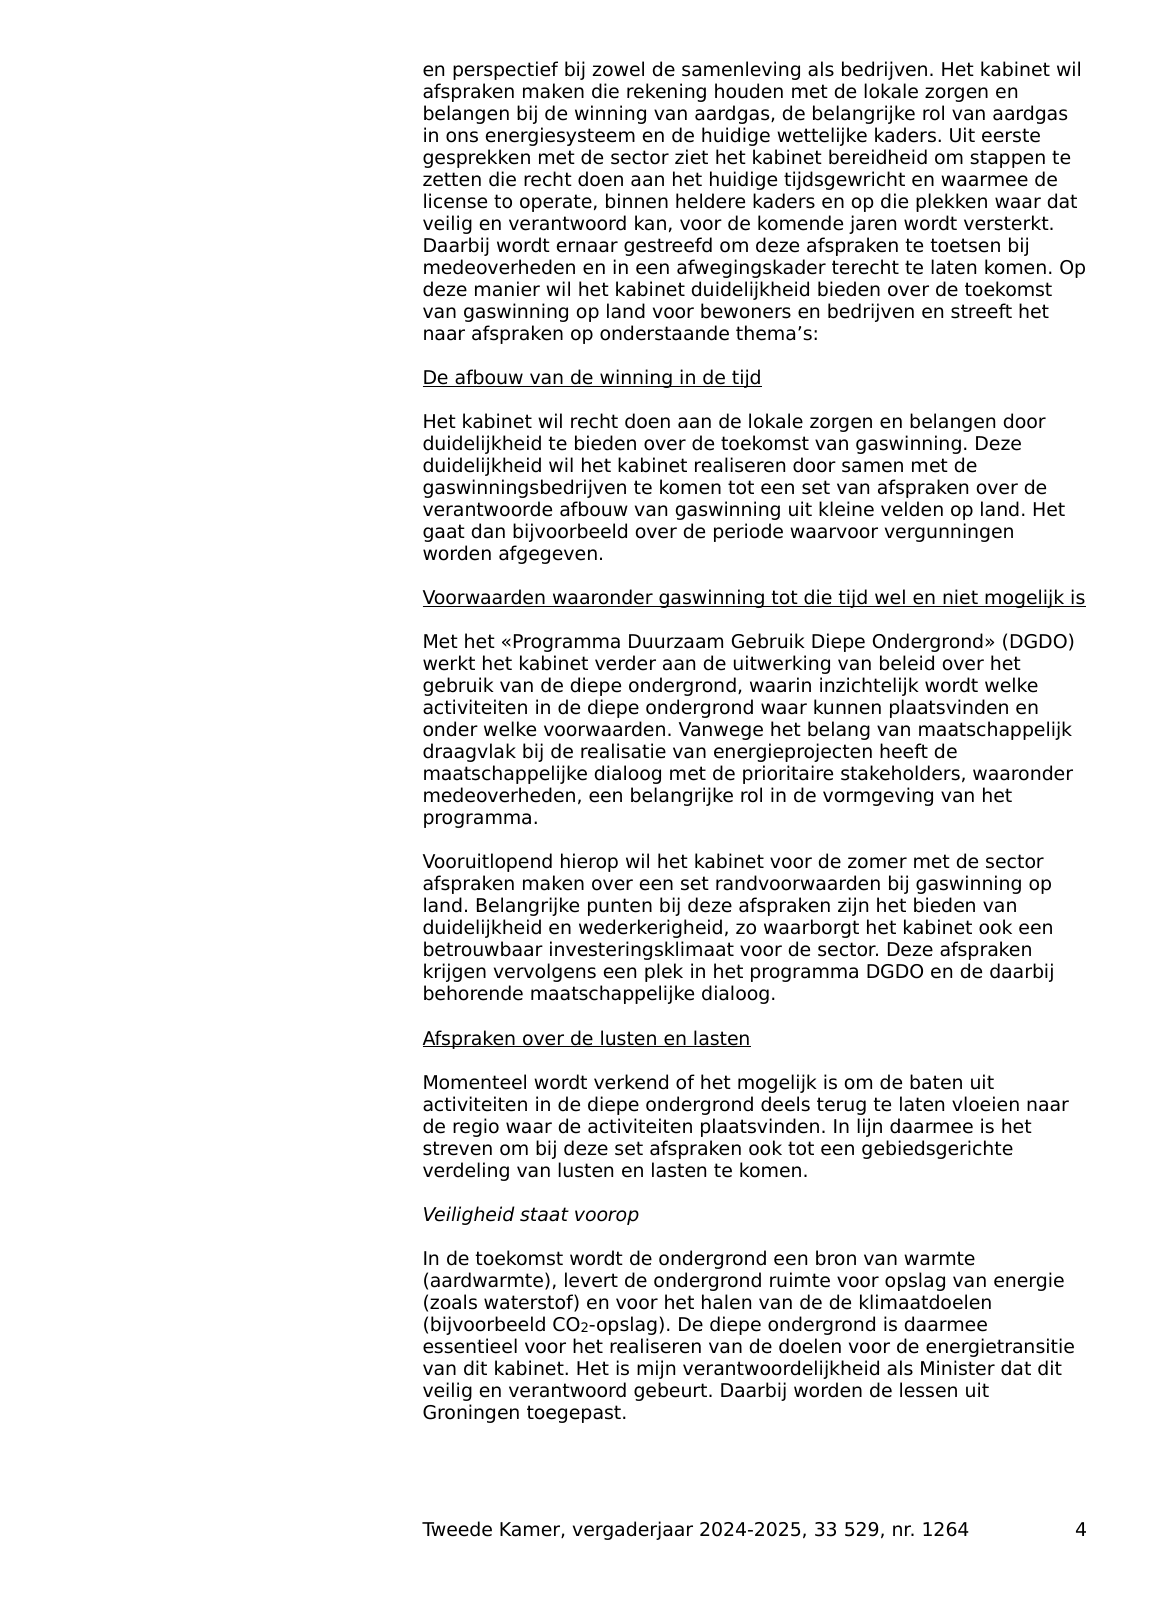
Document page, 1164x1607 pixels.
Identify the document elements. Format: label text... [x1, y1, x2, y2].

text Momenteel wordt verkend of het mogelijk is om de baten uit activiteiten in de diepe ondergrond deels terug te laten vloeien naar de regio waar de activiteiten plaatsvinden. In lijn daarmee is het streven om bij deze set afspraken ook tot een gebiedsgerichte verdeling van lusten en lasten te komen. [422, 1072, 1087, 1181]
text Met het «Programma Duurzaam Gebruik Diepe Ondergrond» (DGDO) werkt het kabinet verder aan de uitwerking van beleid over het gebruik van de diepe ondergrond, waarin inzichtelijk wordt welke activiteiten in de diepe ondergrond waar kunnen plaatsvinden en onder welke voorwaarden. Vanwege het belang van maatschappelĳk draagvlak bĳ de realisatie van energieprojecten heeft de maatschappelĳke dialoog met de prioritaire stakeholders, waaronder medeoverheden, een belangrĳke rol in de vormgeving van het programma. [422, 631, 1087, 829]
subtitle De afbouw van de winning in de tijd [422, 367, 1087, 389]
text Het kabinet wil recht doen aan de lokale zorgen en belangen door duidelijkheid te bieden over de toekomst van gaswinning. Deze duidelijkheid wil het kabinet realiseren door samen met de gaswinningsbedrijven te komen tot een set van afspraken over de verantwoorde afbouw van gaswinning uit kleine velden op land. Het gaat dan bijvoorbeeld over de periode waarvoor vergunningen worden afgegeven. [422, 411, 1087, 565]
text en perspectief bij zowel de samenleving als bedrijven. Het kabinet wil afspraken maken die rekening houden met de lokale zorgen en belangen bij de winning van aardgas, de belangrijke rol van aardgas in ons energiesysteem en de huidige wettelijke kaders. Uit eerste gesprekken met de sector ziet het kabinet bereidheid om stappen te zetten die recht doen aan het huidige tijdsgewricht en waarmee de license to operate, binnen heldere kaders en op die plekken waar dat veilig en verantwoord kan, voor de komende jaren wordt versterkt. Daarbij wordt ernaar gestreefd om deze afspraken te toetsen bij medeoverheden en in een afwegingskader terecht te laten komen. Op deze manier wil het kabinet duidelijkheid bieden over de toekomst van gaswinning op land voor bewoners en bedrijven en streeft het naar afspraken op onderstaande thema’s: [422, 59, 1087, 345]
subtitle Veiligheid staat voorop [422, 1204, 1087, 1226]
text Vooruitlopend hierop wil het kabinet voor de zomer met de sector afspraken maken over een set randvoorwaarden bij gaswinning op land. Belangrijke punten bij deze afspraken zijn het bieden van duidelijkheid en wederkerigheid, zo waarborgt het kabinet ook een betrouwbaar investeringsklimaat voor de sector. Deze afspraken krijgen vervolgens een plek in het programma DGDO en de daarbij behorende maatschappelijke dialoog. [422, 851, 1087, 1005]
subtitle Afspraken over de lusten en lasten [422, 1027, 1087, 1049]
text In de toekomst wordt de ondergrond een bron van warmte (aardwarmte), levert de ondergrond ruimte voor opslag van energie (zoals waterstof) en voor het halen van de de klimaatdoelen (bijvoorbeeld CO2-opslag). De diepe ondergrond is daarmee essentieel voor het realiseren van de doelen voor de energietransitie van dit kabinet. Het is mijn verantwoordelijkheid als Minister dat dit veilig en verantwoord gebeurt. Daarbij worden de lessen uit Groningen toegepast. [422, 1248, 1087, 1424]
subtitle Voorwaarden waaronder gaswinning tot die tijd wel en niet mogelijk is [422, 587, 1087, 609]
